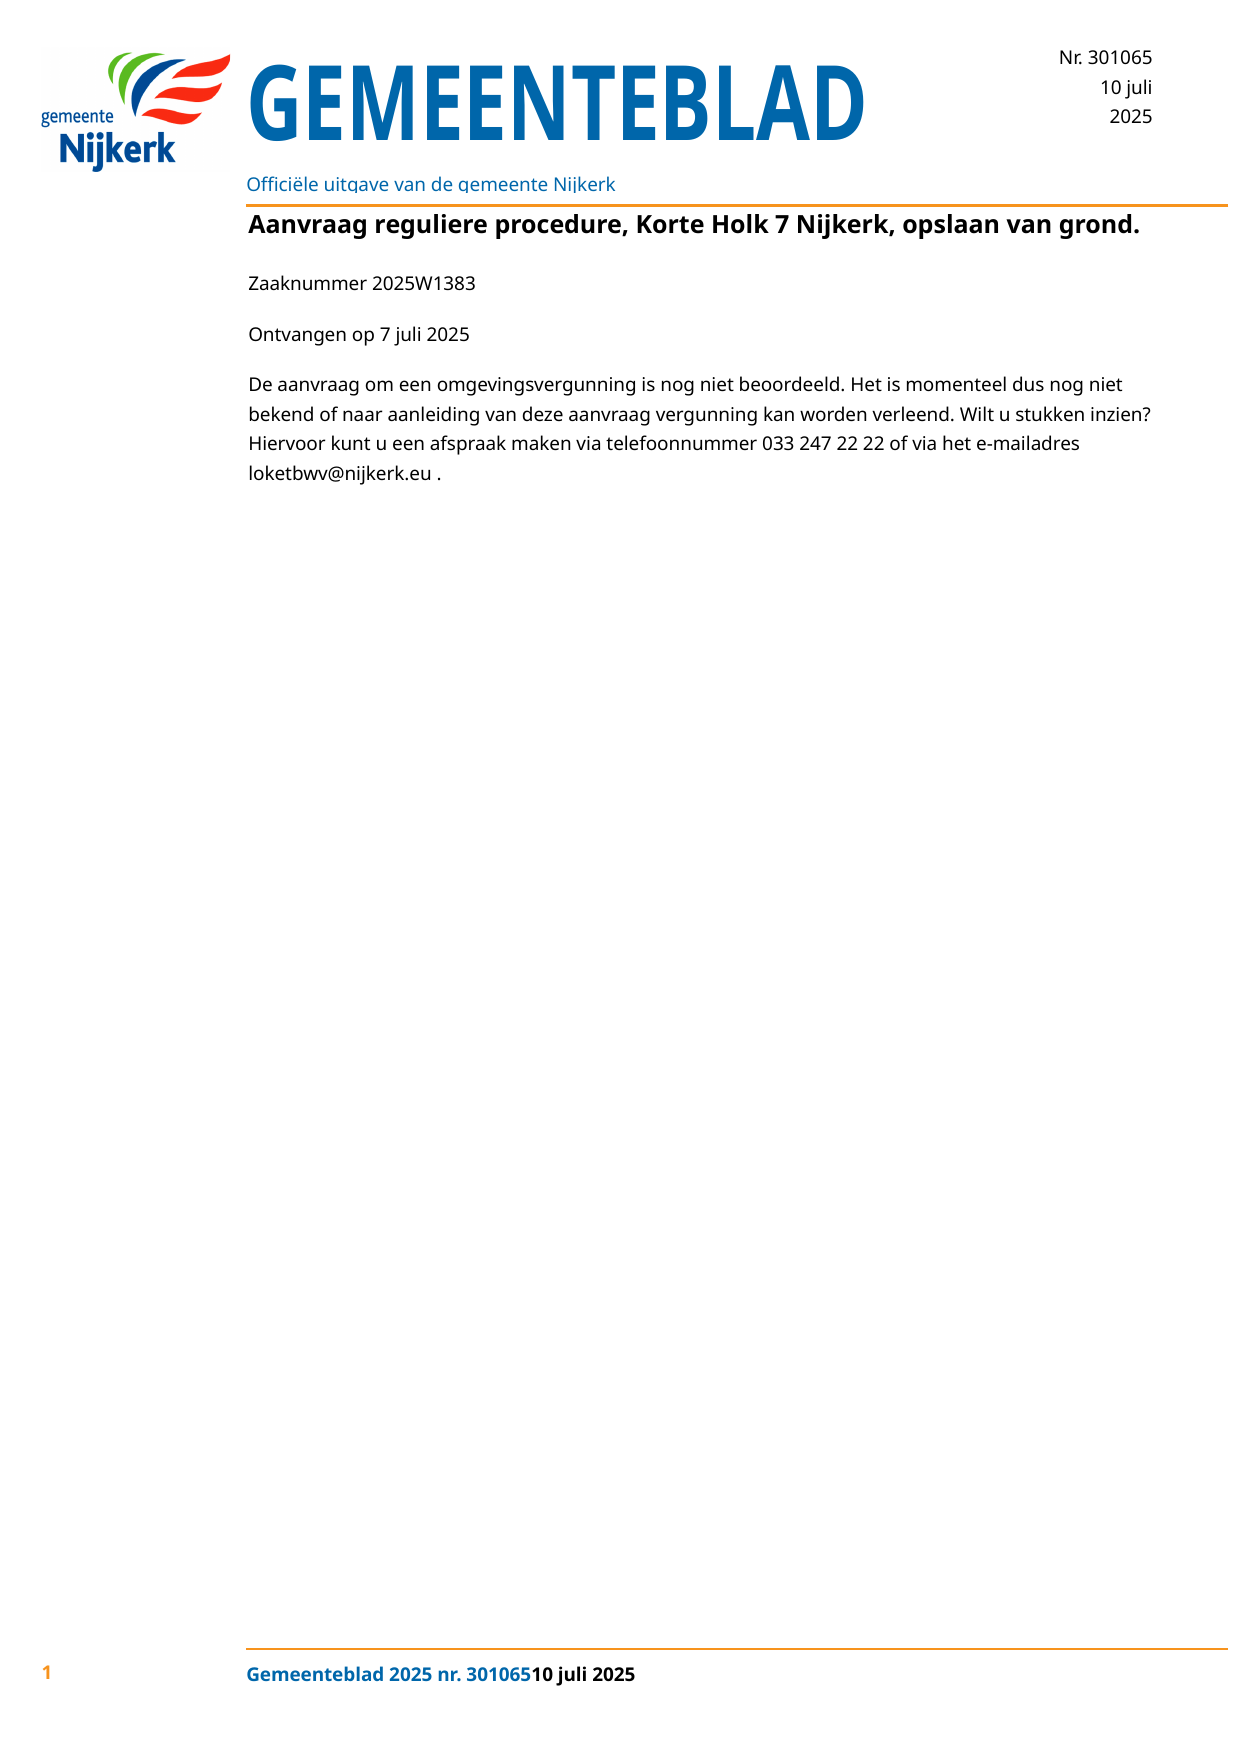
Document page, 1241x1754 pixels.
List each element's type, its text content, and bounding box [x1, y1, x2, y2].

text Aanvraag reguliere procedure, Korte Holk 7 Nijkerk, opslaan van grond. [248, 207, 1152, 241]
text De aanvraag om een omgevingsvergunning is nog niet beoordeeld. Het is momenteel dus nog niet bekend of naar aanleiding van deze aanvraag vergunning kan worden verleend. Wilt u stukken inzien? Hiervoor kunt u een afspraak maken via telefoonnummer 033 247 22 22 of via het e-mailadres loketbwv@nijkerk.eu . [248, 371, 1152, 486]
text Ontvangen op 7 juli 2025 [248, 321, 1152, 346]
text Zaaknummer 2025W1383 [248, 270, 1152, 296]
picture [41, 47, 231, 172]
